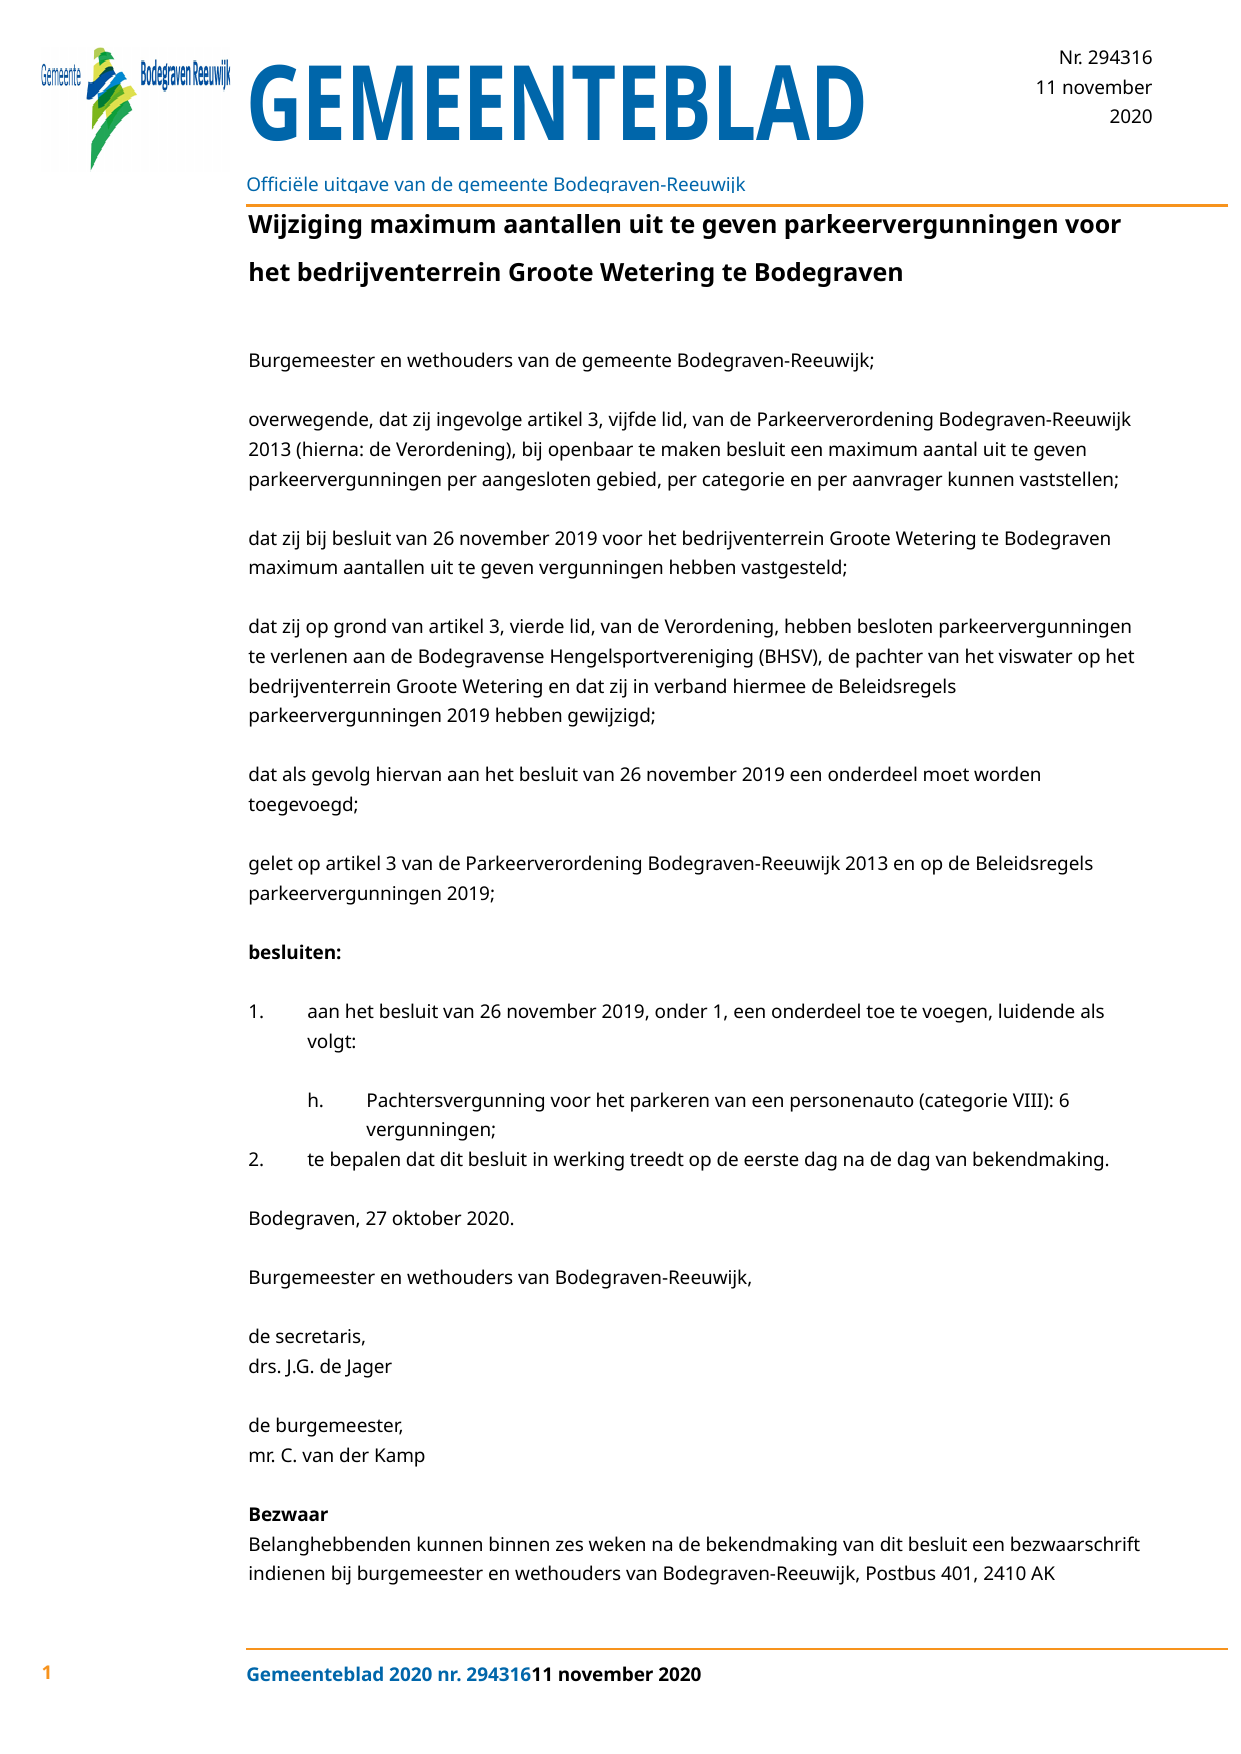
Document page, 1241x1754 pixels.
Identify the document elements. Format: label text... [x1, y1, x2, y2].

text Belanghebbenden kunnen binnen zes weken na de bekendmaking van dit besluit een bezwaarschrift indienen bij burgemeester en wethouders van Bodegraven-Reeuwijk, Postbus 401, 2410 AK [248, 1531, 1152, 1586]
text Bezwaar [248, 1501, 1152, 1527]
picture [41, 47, 231, 172]
text dat als gevolg hiervan aan het besluit van 26 november 2019 een onderdeel moet worden toegevoegd; [248, 762, 1152, 817]
text Burgemeester en wethouders van de gemeente Bodegraven-Reeuwijk; [248, 347, 1152, 373]
text mr. C. van der Kamp [248, 1442, 1152, 1468]
text Wijziging maximum aantallen uit te geven parkeervergunningen voor het bedrijventerrein Groote Wetering te Bodegraven [248, 207, 1152, 288]
text drs. J.G. de Jager [248, 1353, 1152, 1379]
text de secretaris, [248, 1324, 1152, 1349]
text overwegende, dat zij ingevolge artikel 3, vijfde lid, van de Parkeerverordening Bodegraven-Reeuwijk 2013 (hierna: de Verordening), bij openbaar te maken besluit een maximum aantal uit te geven parkeervergunningen per aangesloten gebied, per categorie en per aanvrager kunnen vaststellen; [248, 407, 1152, 492]
text gelet op artikel 3 van de Parkeerverordening Bodegraven-Reeuwijk 2013 en op de Beleidsregels parkeervergunningen 2019; [248, 850, 1152, 906]
list aan het besluit van 26 november 2019, onder 1, een onderdeel toe te voegen, luidende als volgt: [248, 998, 1152, 1054]
text Burgemeester en wethouders van Bodegraven-Reeuwijk, [248, 1264, 1152, 1290]
text dat zij bij besluit van 26 november 2019 voor het bedrijventerrein Groote Wetering te Bodegraven maximum aantallen uit te geven vergunningen hebben vastgesteld; [248, 525, 1152, 580]
list Pachtersvergunning voor het parkeren van een personenauto (categorie VIII): 6 vergunningen; [307, 1087, 1152, 1142]
text dat zij op grond van artikel 3, vierde lid, van de Verordening, hebben besloten parkeervergunningen te verlenen aan de Bodegravense Hengelsportvereniging (BHSV), de pachter van het viswater op het bedrijventerrein Groote Wetering en dat zij in verband hiermee de Beleidsregels parkeervergunningen 2019 hebben gewijzigd; [248, 614, 1152, 728]
text Bodegraven, 27 oktober 2020. [248, 1205, 1152, 1231]
text de burgemeester, [248, 1412, 1152, 1438]
list te bepalen dat dit besluit in werking treedt op de eerste dag na de dag van bekendmaking. [248, 1146, 1152, 1172]
text besluiten: [248, 939, 1152, 965]
